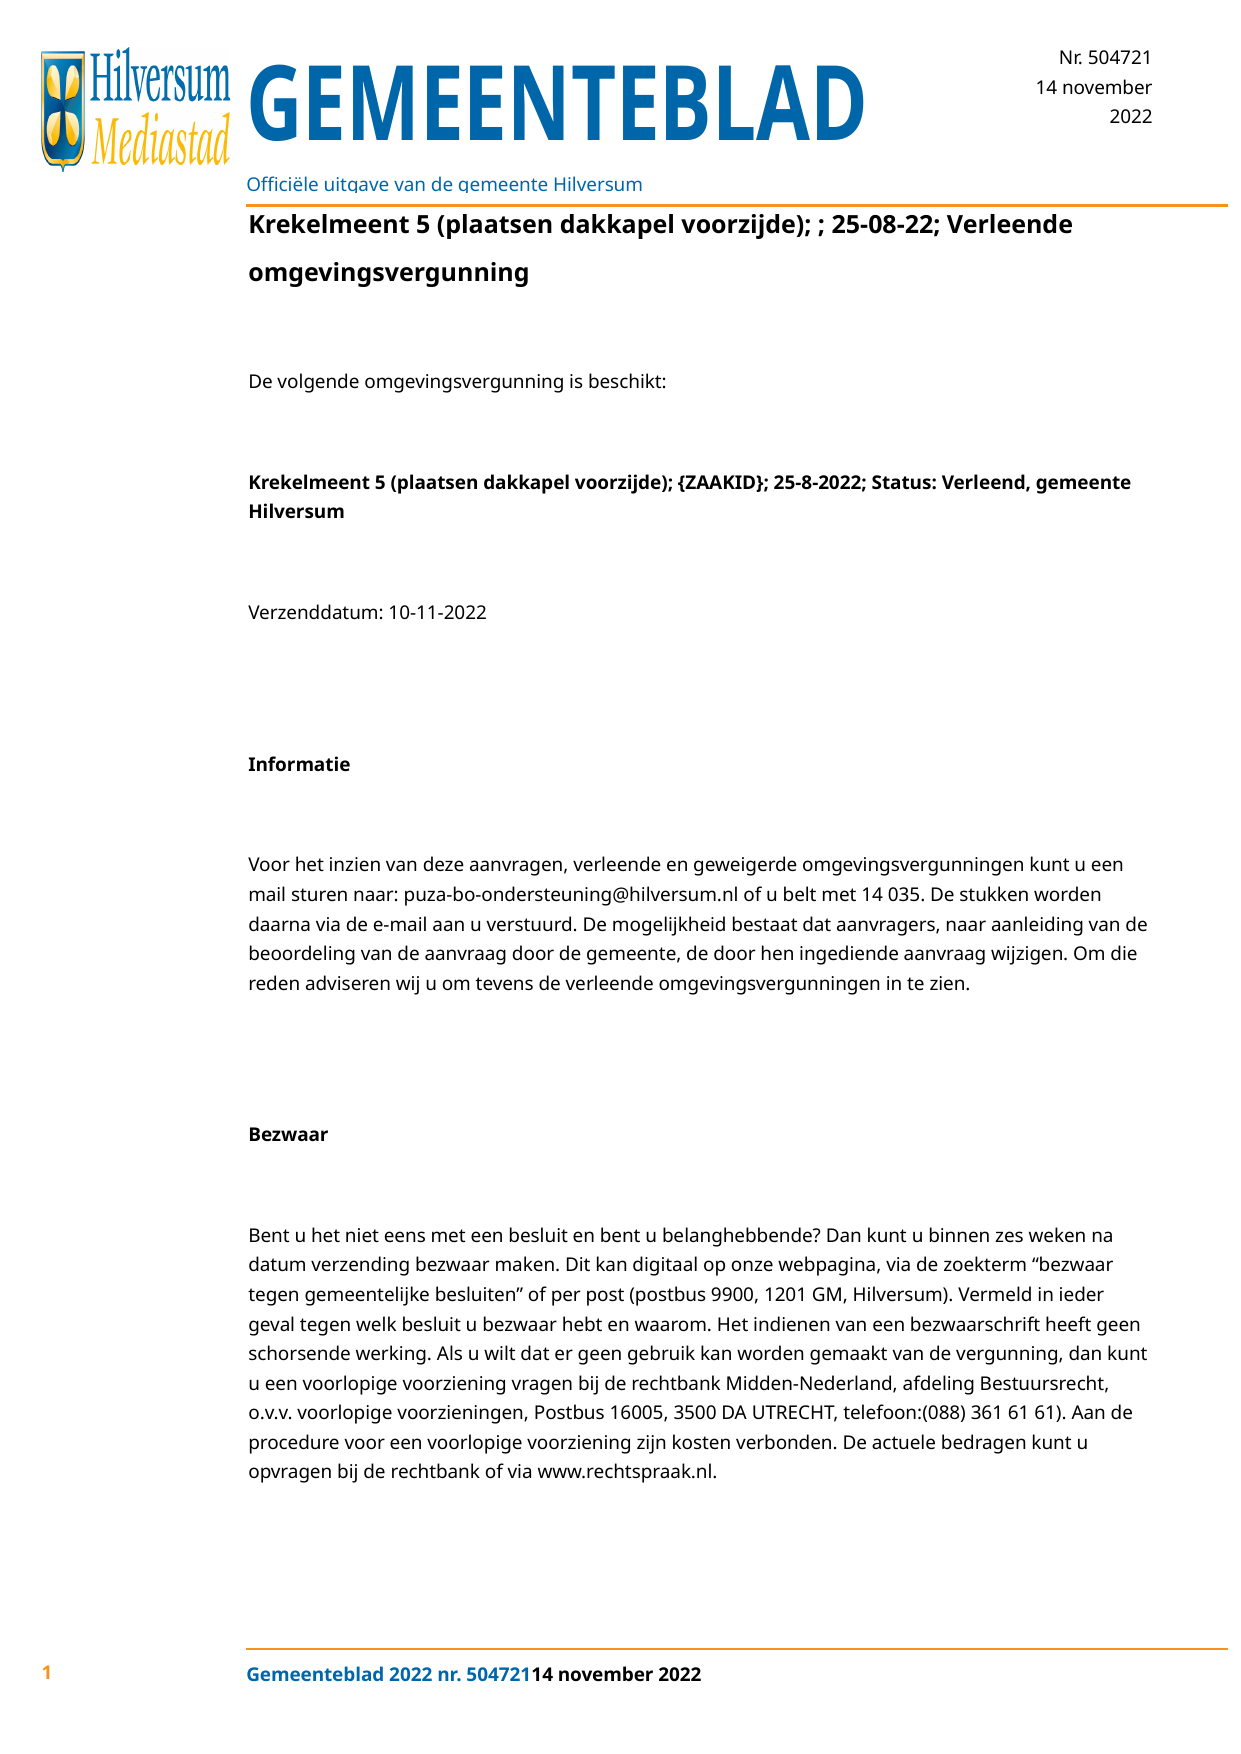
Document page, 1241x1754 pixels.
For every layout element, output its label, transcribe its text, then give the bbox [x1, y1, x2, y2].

picture [41, 47, 231, 172]
text Verzenddatum: 10-11-2022 [248, 599, 1152, 625]
text Bent u het niet eens met een besluit en bent u belanghebbende? Dan kunt u binnen zes weken na datum verzending bezwaar maken. Dit kan digitaal op onze webpagina, via de zoekterm “bezwaar tegen gemeentelijke besluiten” of per post (postbus 9900, 1201 GM, Hilversum). Vermeld in ieder geval tegen welk besluit u bezwaar hebt en waarom. Het indienen van een bezwaarschrift heeft geen schorsende werking. Als u wilt dat er geen gebruik kan worden gemaakt van de vergunning, dan kunt u een voorlopige voorziening vragen bij de rechtbank Midden-Nederland, afdeling Bestuursrecht, o.v.v. voorlopige voorzieningen, Postbus 16005, 3500 DA UTRECHT, telefoon:(088) 361 61 61). Aan de procedure voor een voorlopige voorziening zijn kosten verbonden. De actuele bedragen kunt u opvragen bij de rechtbank of via www.rechtspraak.nl. [248, 1222, 1152, 1484]
text Krekelmeent 5 (plaatsen dakkapel voorzijde); ; 25-08-22; Verleende omgevingsvergunning [248, 207, 1152, 288]
text De volgende omgevingsvergunning is beschikt: [248, 368, 1152, 394]
text Krekelmeent 5 (plaatsen dakkapel voorzijde); {ZAAKID}; 25-8-2022; Status: Verleend, gemeente Hilversum [248, 469, 1152, 524]
text Bezwaar [248, 1121, 1152, 1147]
text Voor het inzien van deze aanvragen, verleende en geweigerde omgevingsvergunningen kunt u een mail sturen naar: puza-bo-ondersteuning@hilversum.nl of u belt met 14 035. De stukken worden daarna via de e-mail aan u verstuurd. De mogelijkheid bestaat dat aanvragers, naar aanleiding van de beoordeling van de aanvraag door de gemeente, de door hen ingediende aanvraag wijzigen. Om die reden adviseren wij u om tevens de verleende omgevingsvergunningen in te zien. [248, 852, 1152, 996]
text Informatie [248, 751, 1152, 777]
